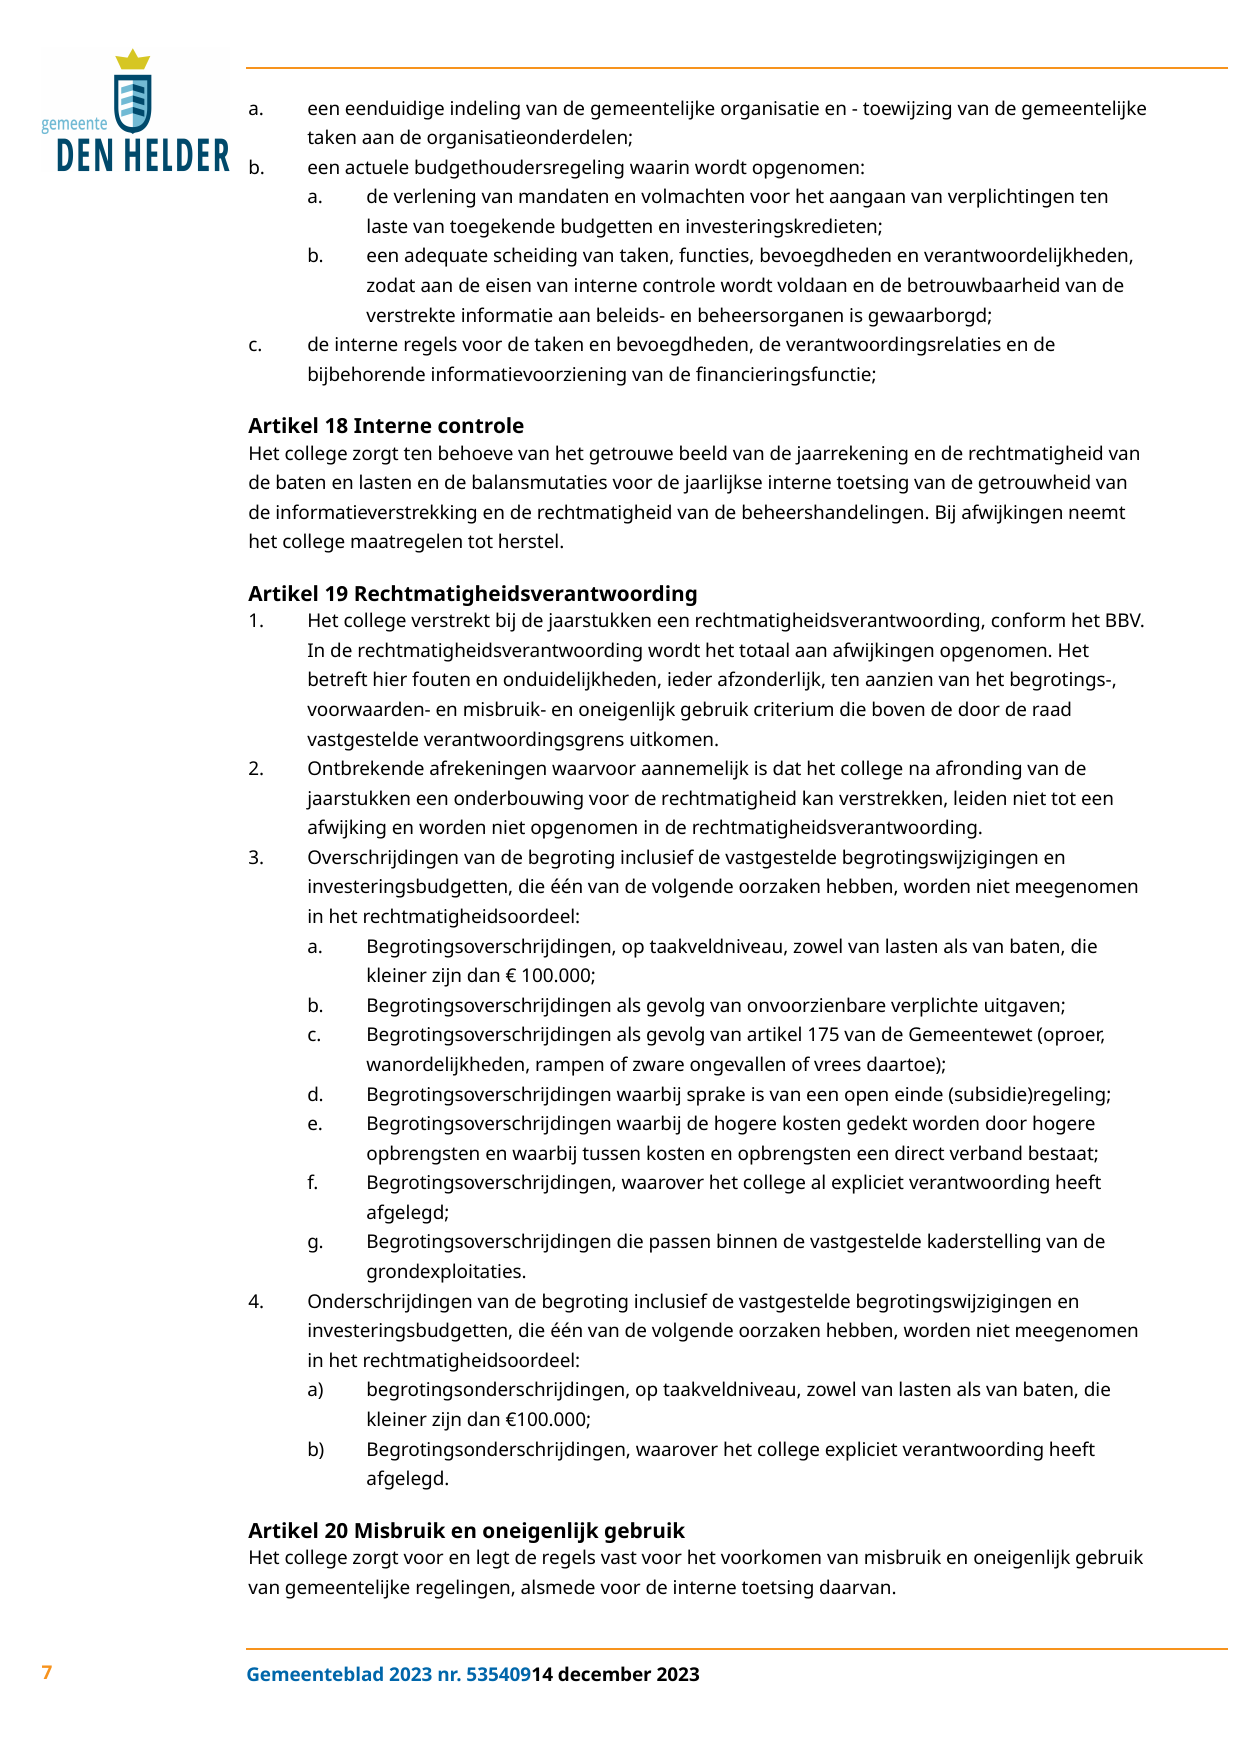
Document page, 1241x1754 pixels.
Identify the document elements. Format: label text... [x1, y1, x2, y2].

text Het college zorgt ten behoeve van het getrouwe beeld van de jaarrekening en de rechtmatigheid van de baten en lasten en de balansmutaties voor de jaarlijkse interne toetsing van de getrouwheid van de informatieverstrekking en de rechtmatigheid van de beheershandelingen. Bij afwijkingen neemt het college maatregelen tot herstel. [248, 440, 1152, 554]
list begrotingsonderschrijdingen, op taakveldniveau, zowel van lasten als van baten, die kleiner zijn dan €100.000; [307, 1377, 1152, 1432]
list een actuele budgethoudersregeling waarin wordt opgenomen: [248, 154, 1152, 180]
list een eenduidige indeling van de gemeentelijke organisatie en - toewijzing van de gemeentelijke taken aan de organisatieonderdelen; [248, 95, 1152, 150]
list Ontbrekende afrekeningen waarvoor aannemelijk is dat het college na afronding van de jaarstukken een onderbouwing voor de rechtmatigheid kan verstrekken, leiden niet tot een afwijking en worden niet opgenomen in de rechtmatigheidsverantwoording. [248, 755, 1152, 840]
list Begrotingsoverschrijdingen die passen binnen de vastgestelde kaderstelling van de grondexploitaties. [307, 1229, 1152, 1284]
picture [220, 160, 224, 172]
picture [100, 154, 106, 172]
list een adequate scheiding van taken, functies, bevoegdheden en verantwoordelijkheden, zodat aan de eisen van interne controle wordt voldaan en de betrouwbaarheid van de verstrekte informatie aan beleids- en beheersorganen is gewaarborgd; [307, 243, 1152, 328]
list Begrotingsoverschrijdingen, op taakveldniveau, zowel van lasten als van baten, die kleiner zijn dan € 100.000; [307, 933, 1152, 988]
text Artikel 19 Rechtmatigheidsverantwoording [248, 579, 1152, 607]
list Begrotingsoverschrijdingen waarbij de hogere kosten gedekt worden door hogere opbrengsten en waarbij tussen kosten en opbrengsten een direct verband bestaat; [307, 1110, 1152, 1166]
list Begrotingsonderschrijdingen, waarover het college expliciet verantwoording heeft afgelegd. [307, 1436, 1152, 1491]
picture [130, 157, 135, 172]
list Begrotingsoverschrijdingen waarbij sprake is van een open einde (subsidie)regeling; [307, 1081, 1152, 1107]
list Het college verstrekt bij de jaarstukken een rechtmatigheidsverantwoording, conform het BBV. In de rechtmatigheidsverantwoording wordt het totaal aan afwijkingen opgenomen. Het betreft hier fouten en onduidelijkheden, ieder afzonderlijk, ten aanzien van het begrotings-, voorwaarden- en misbruik- en oneigenlijk gebruik criterium die boven de door de raad vastgestelde verantwoordingsgrens uitkomen. [248, 607, 1152, 752]
list Begrotingsoverschrijdingen als gevolg van artikel 175 van de Gemeentewet (oproer, wanordelijkheden, rampen of zware ongevallen of vrees daartoe); [307, 1022, 1152, 1077]
text Het college zorgt voor en legt de regels vast voor het voorkomen van misbruik en oneigenlijk gebruik van gemeentelijke regelingen, alsmede voor de interne toetsing daarvan. [248, 1544, 1152, 1599]
text Artikel 18 Interne controle [248, 411, 1152, 440]
list Begrotingsoverschrijdingen als gevolg van onvoorzienbare verplichte uitgaven; [307, 992, 1152, 1018]
list de verlening van mandaten en volmachten voor het aangaan van verplichtingen ten laste van toegekende budgetten en investeringskredieten; [307, 183, 1152, 239]
picture [182, 144, 187, 165]
picture [41, 47, 231, 172]
list de interne regels voor de taken en bevoegdheden, de verantwoordingsrelaties en de bijbehorende informatievoorziening van de financieringsfunctie; [248, 331, 1152, 387]
text Artikel 20 Misbruik en oneigenlijk gebruik [248, 1516, 1152, 1544]
picture [63, 144, 68, 165]
list Overschrijdingen van de begroting inclusief de vastgestelde begrotingswijzigingen en investeringsbudgetten, die één van de volgende oorzaken hebben, worden niet meegenomen in het rechtmatigheidsoordeel: [248, 844, 1152, 929]
list Begrotingsoverschrijdingen, waarover het college al expliciet verantwoording heeft afgelegd; [307, 1169, 1152, 1225]
list Onderschrijdingen van de begroting inclusief de vastgestelde begrotingswijzigingen en investeringsbudgetten, die één van de volgende oorzaken hebben, worden niet meegenomen in het rechtmatigheidsoordeel: [248, 1288, 1152, 1373]
